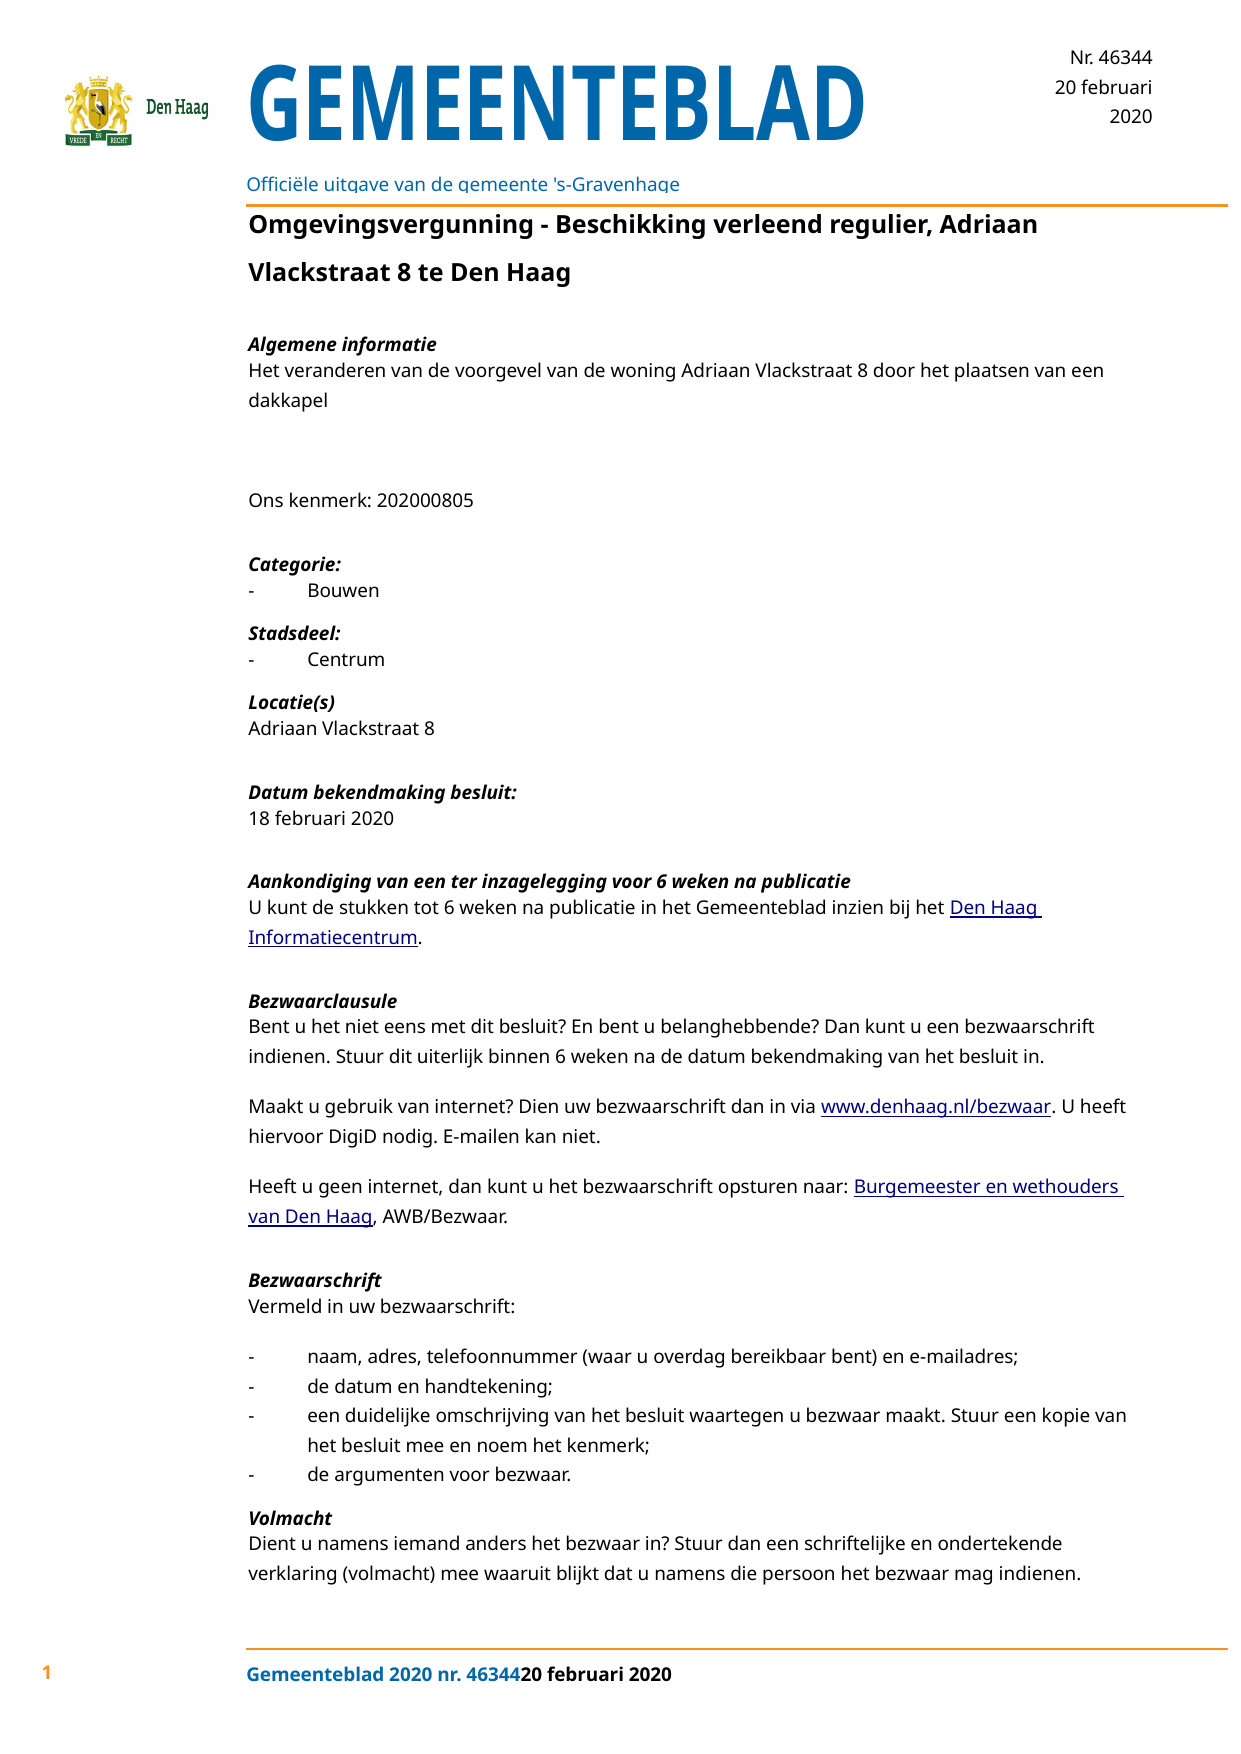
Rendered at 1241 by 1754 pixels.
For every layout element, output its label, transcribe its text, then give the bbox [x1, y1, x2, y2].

list Bouwen [248, 577, 1152, 603]
list Centrum [248, 646, 1152, 672]
picture [41, 47, 231, 172]
text Bent u het niet eens met dit besluit? En bent u belanghebbende? Dan kunt u een bezwaarschrift indienen. Stuur dit uiterlijk binnen 6 weken na de datum bekendmaking van het besluit in. [248, 1014, 1152, 1069]
text Dient u namens iemand anders het bezwaar in? Stuur dan een schriftelijke en ondertekende verklaring (volmacht) mee waaruit blijkt dat u namens die persoon het bezwaar mag indienen. [248, 1531, 1152, 1586]
text Omgevingsvergunning - Beschikking verleend regulier, Adriaan Vlackstraat 8 te Den Haag [248, 207, 1152, 288]
list een duidelijke omschrijving van het besluit waartegen u bezwaar maakt. Stuur een kopie van het besluit mee en noem het kenmerk; [248, 1402, 1152, 1458]
text Bezwaarschrift [248, 1267, 1152, 1293]
text Het veranderen van de voorgevel van de woning Adriaan Vlackstraat 8 door het plaatsen van een dakkapel [248, 357, 1152, 412]
text Volmacht [248, 1505, 1152, 1531]
text Bezwaarclausule [248, 988, 1152, 1014]
text Categorie: [248, 552, 1152, 577]
text Heeft u geen internet, dan kunt u het bezwaarschrift opsturen naar: Burgemeester en wethouders van Den Haag, AWB/Bezwaar. [248, 1174, 1152, 1229]
text Aankondiging van een ter inzagelegging voor 6 weken na publicatie [248, 869, 1152, 894]
list de argumenten voor bezwaar. [248, 1462, 1152, 1487]
text Maakt u gebruik van internet? Dien uw bezwaarschrift dan in via www.denhaag.nl/bezwaar. U heeft hiervoor DigiD nodig. E-mailen kan niet. [248, 1094, 1152, 1149]
text Stadsdeel: [248, 620, 1152, 646]
text Ons kenmerk: 202000805 [248, 488, 1152, 513]
text Datum bekendmaking besluit: [248, 779, 1152, 805]
list de datum en handtekening; [248, 1373, 1152, 1399]
text Adriaan Vlackstraat 8 [248, 715, 1152, 741]
text Vermeld in uw bezwaarschrift: [248, 1293, 1152, 1319]
text U kunt de stukken tot 6 weken na publicatie in het Gemeenteblad inzien bij het Den Haag Informatiecentrum. [248, 894, 1152, 950]
text 18 februari 2020 [248, 805, 1152, 830]
text Locatie(s) [248, 689, 1152, 715]
text Algemene informatie [248, 331, 1152, 357]
list naam, adres, telefoonnummer (waar u overdag bereikbaar bent) en e-mailadres; [248, 1343, 1152, 1369]
